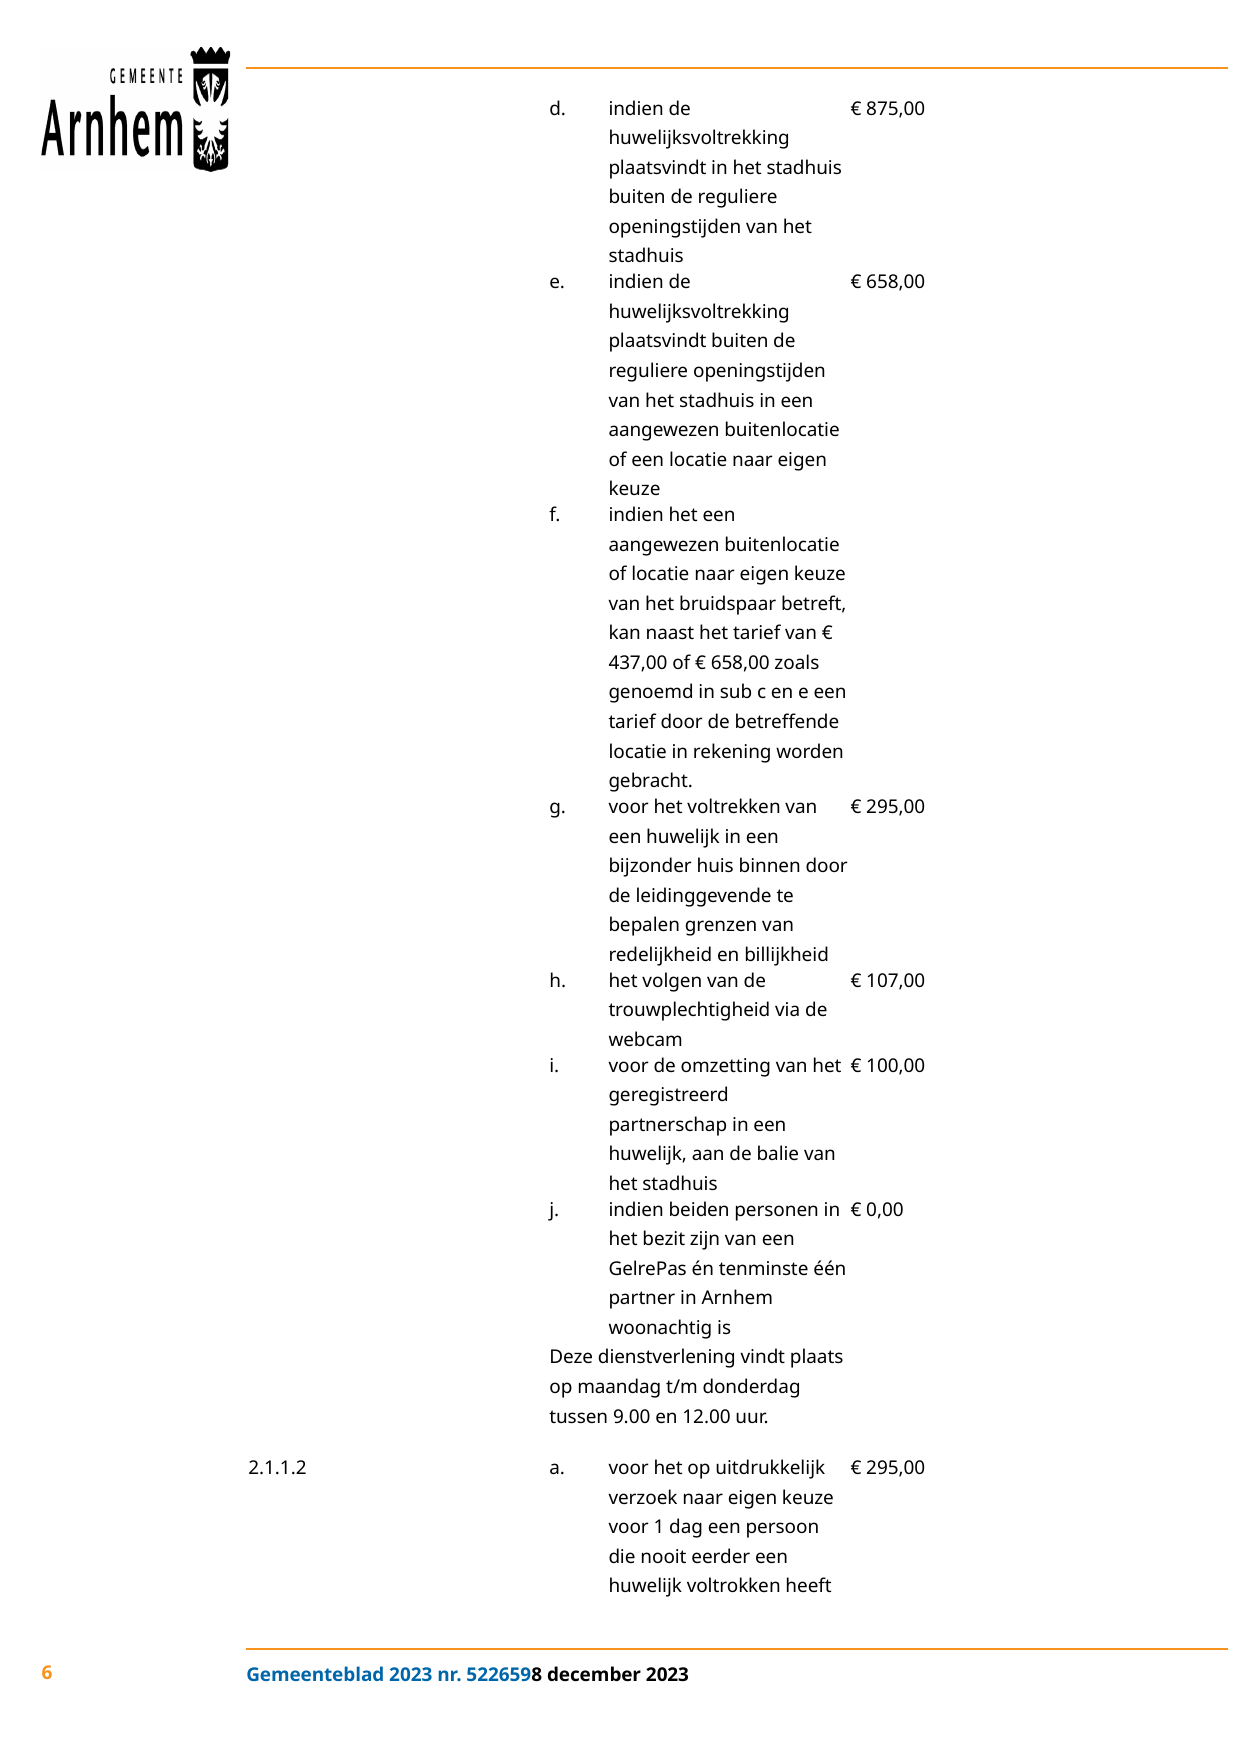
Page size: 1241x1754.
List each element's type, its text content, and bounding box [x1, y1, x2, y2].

table_cell € 295,00 [850, 793, 1152, 967]
table_cell € 295,00 [850, 1454, 1152, 1598]
table_cell [850, 501, 1152, 793]
table_cell [248, 1196, 549, 1429]
table_cell indien de huwelijksvoltrekking plaatsvindt in het stadhuis buiten de reguliere openingstijden van het stadhuis [549, 95, 850, 268]
table_cell € 100,00 [850, 1052, 1152, 1196]
table_cell [248, 1052, 549, 1196]
table_cell [248, 793, 549, 967]
table_cell [248, 501, 549, 793]
table_cell indien het een aangewezen buitenlocatie of locatie naar eigen keuze van het bruidspaar betreft, kan naast het tarief van € 437,00 of € 658,00 zoals genoemd in sub c en e een tarief door de betreffende locatie in rekening worden gebracht. [549, 501, 850, 793]
table_cell [248, 269, 549, 501]
table_cell [248, 1429, 549, 1454]
table_cell indien beiden personen in het bezit zijn van een GelrePas én tenminste één partner in Arnhem woonachtig is Deze dienstverlening vindt plaats op maandag t/m donderdag tussen 9.00 en 12.00 uur. [549, 1196, 850, 1429]
table_cell [549, 1429, 850, 1454]
picture [41, 47, 231, 172]
table_cell [248, 95, 549, 268]
table_cell € 0,00 [850, 1196, 1152, 1429]
table_cell het volgen van de trouwplechtigheid via de webcam [549, 967, 850, 1052]
table_cell voor de omzetting van het geregistreerd partnerschap in een huwelijk, aan de balie van het stadhuis [549, 1052, 850, 1196]
table_cell € 107,00 [850, 967, 1152, 1052]
table_cell 2.1.1.2 [248, 1454, 549, 1598]
table_cell voor het op uitdrukkelijk verzoek naar eigen keuze voor 1 dag een persoon die nooit eerder een huwelijk voltrokken heeft [549, 1454, 850, 1598]
table_cell [850, 1429, 1152, 1454]
table_cell € 658,00 [850, 269, 1152, 501]
table_cell [248, 967, 549, 1052]
table_cell voor het voltrekken van een huwelijk in een bijzonder huis binnen door de leidinggevende te bepalen grenzen van redelijkheid en billijkheid [549, 793, 850, 967]
table_cell indien de huwelijksvoltrekking plaatsvindt buiten de reguliere openingstijden van het stadhuis in een aangewezen buitenlocatie of een locatie naar eigen keuze [549, 269, 850, 501]
table_cell € 875,00 [850, 95, 1152, 268]
